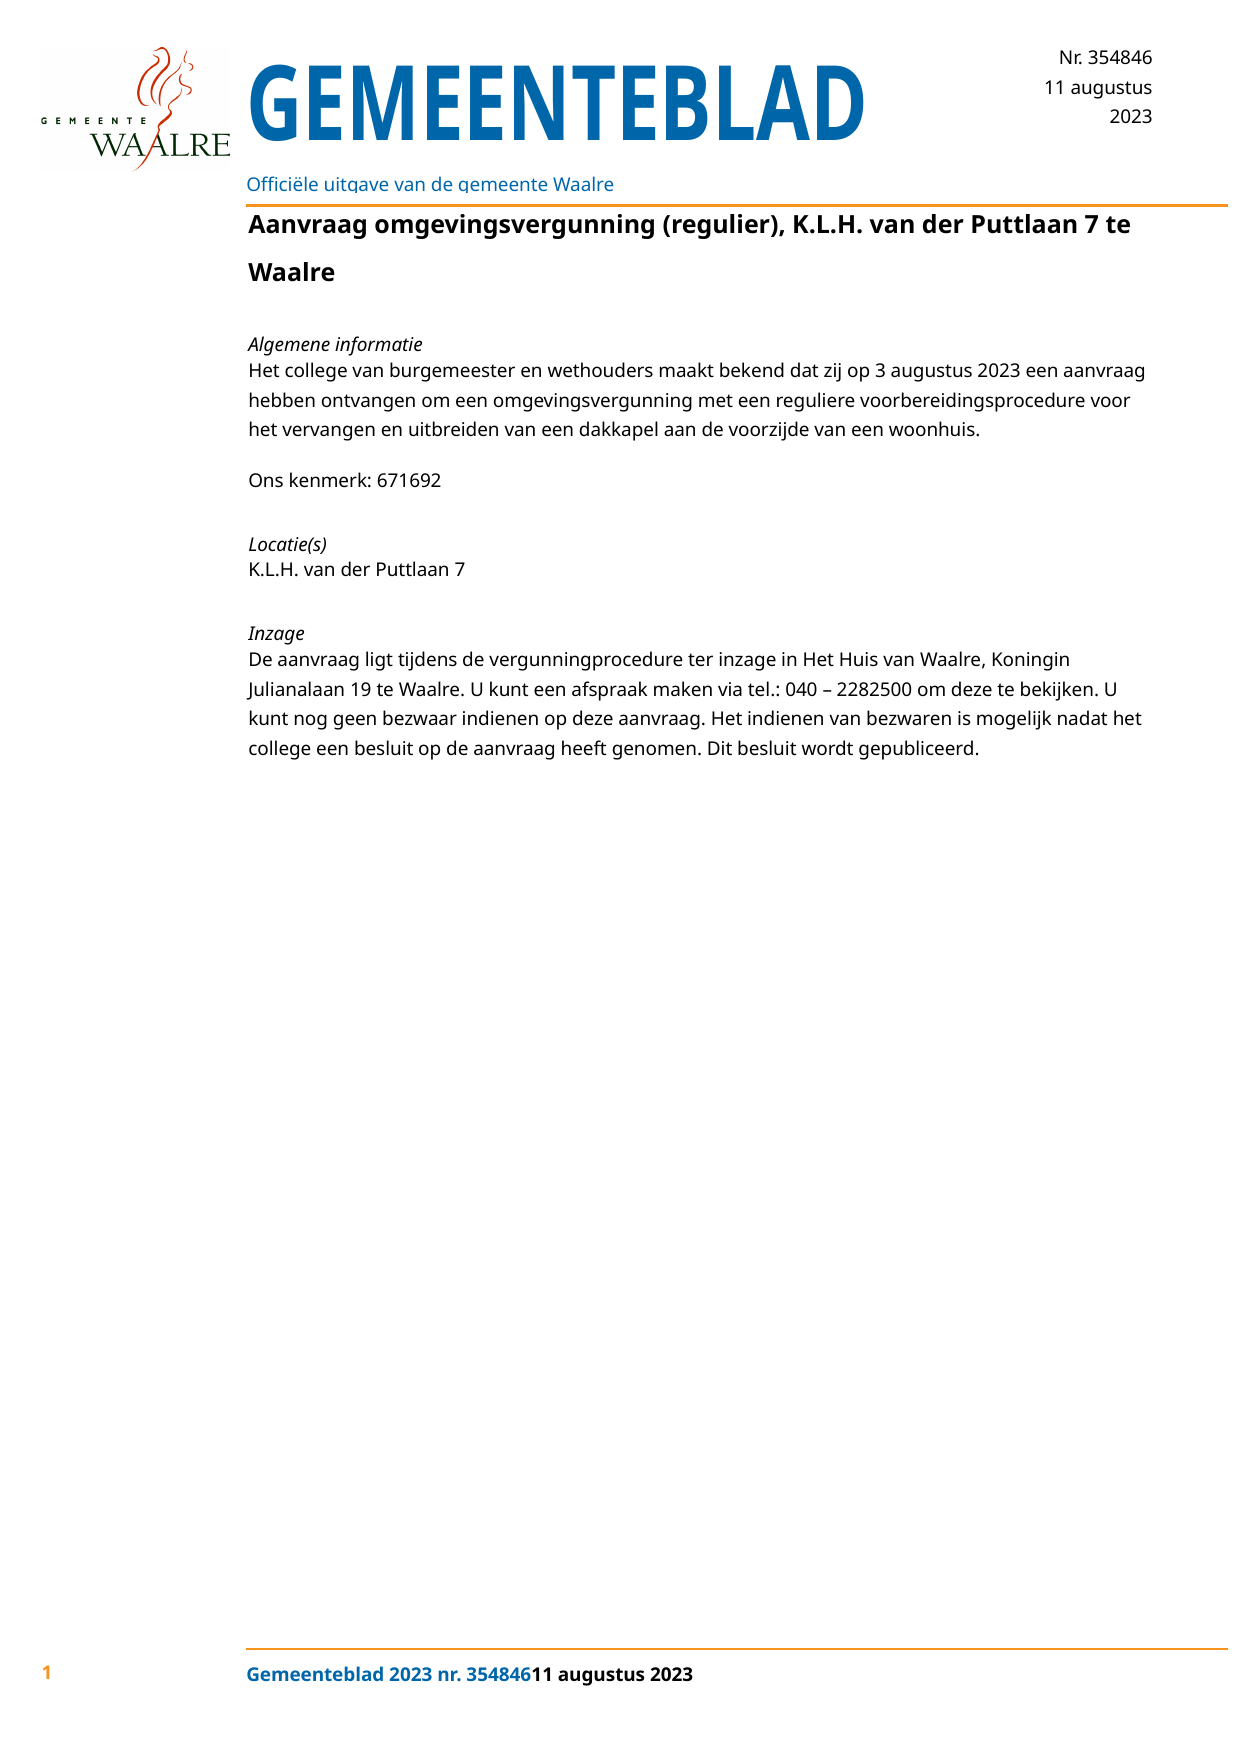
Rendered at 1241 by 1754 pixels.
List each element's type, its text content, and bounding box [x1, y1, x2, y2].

text Algemene informatie [248, 331, 1152, 357]
text Het college van burgemeester en wethouders maakt bekend dat zij op 3 augustus 2023 een aanvraag hebben ontvangen om een omgevingsvergunning met een reguliere voorbereidingsprocedure voor het vervangen en uitbreiden van een dakkapel aan de voorzijde van een woonhuis. [248, 357, 1152, 442]
text Locatie(s) [248, 531, 1152, 556]
picture [41, 47, 231, 172]
text Inzage [248, 620, 1152, 646]
text Ons kenmerk: 671692 [248, 467, 1152, 492]
text Aanvraag omgevingsvergunning (regulier), K.L.H. van der Puttlaan 7 te Waalre [248, 207, 1152, 288]
text De aanvraag ligt tijdens de vergunningprocedure ter inzage in Het Huis van Waalre, Koningin Julianalaan 19 te Waalre. U kunt een afspraak maken via tel.: 040 – 2282500 om deze te bekijken. U kunt nog geen bezwaar indienen op deze aanvraag. Het indienen van bezwaren is mogelijk nadat het college een besluit op de aanvraag heeft genomen. Dit besluit wordt gepubliceerd. [248, 646, 1152, 761]
text K.L.H. van der Puttlaan 7 [248, 556, 1152, 582]
